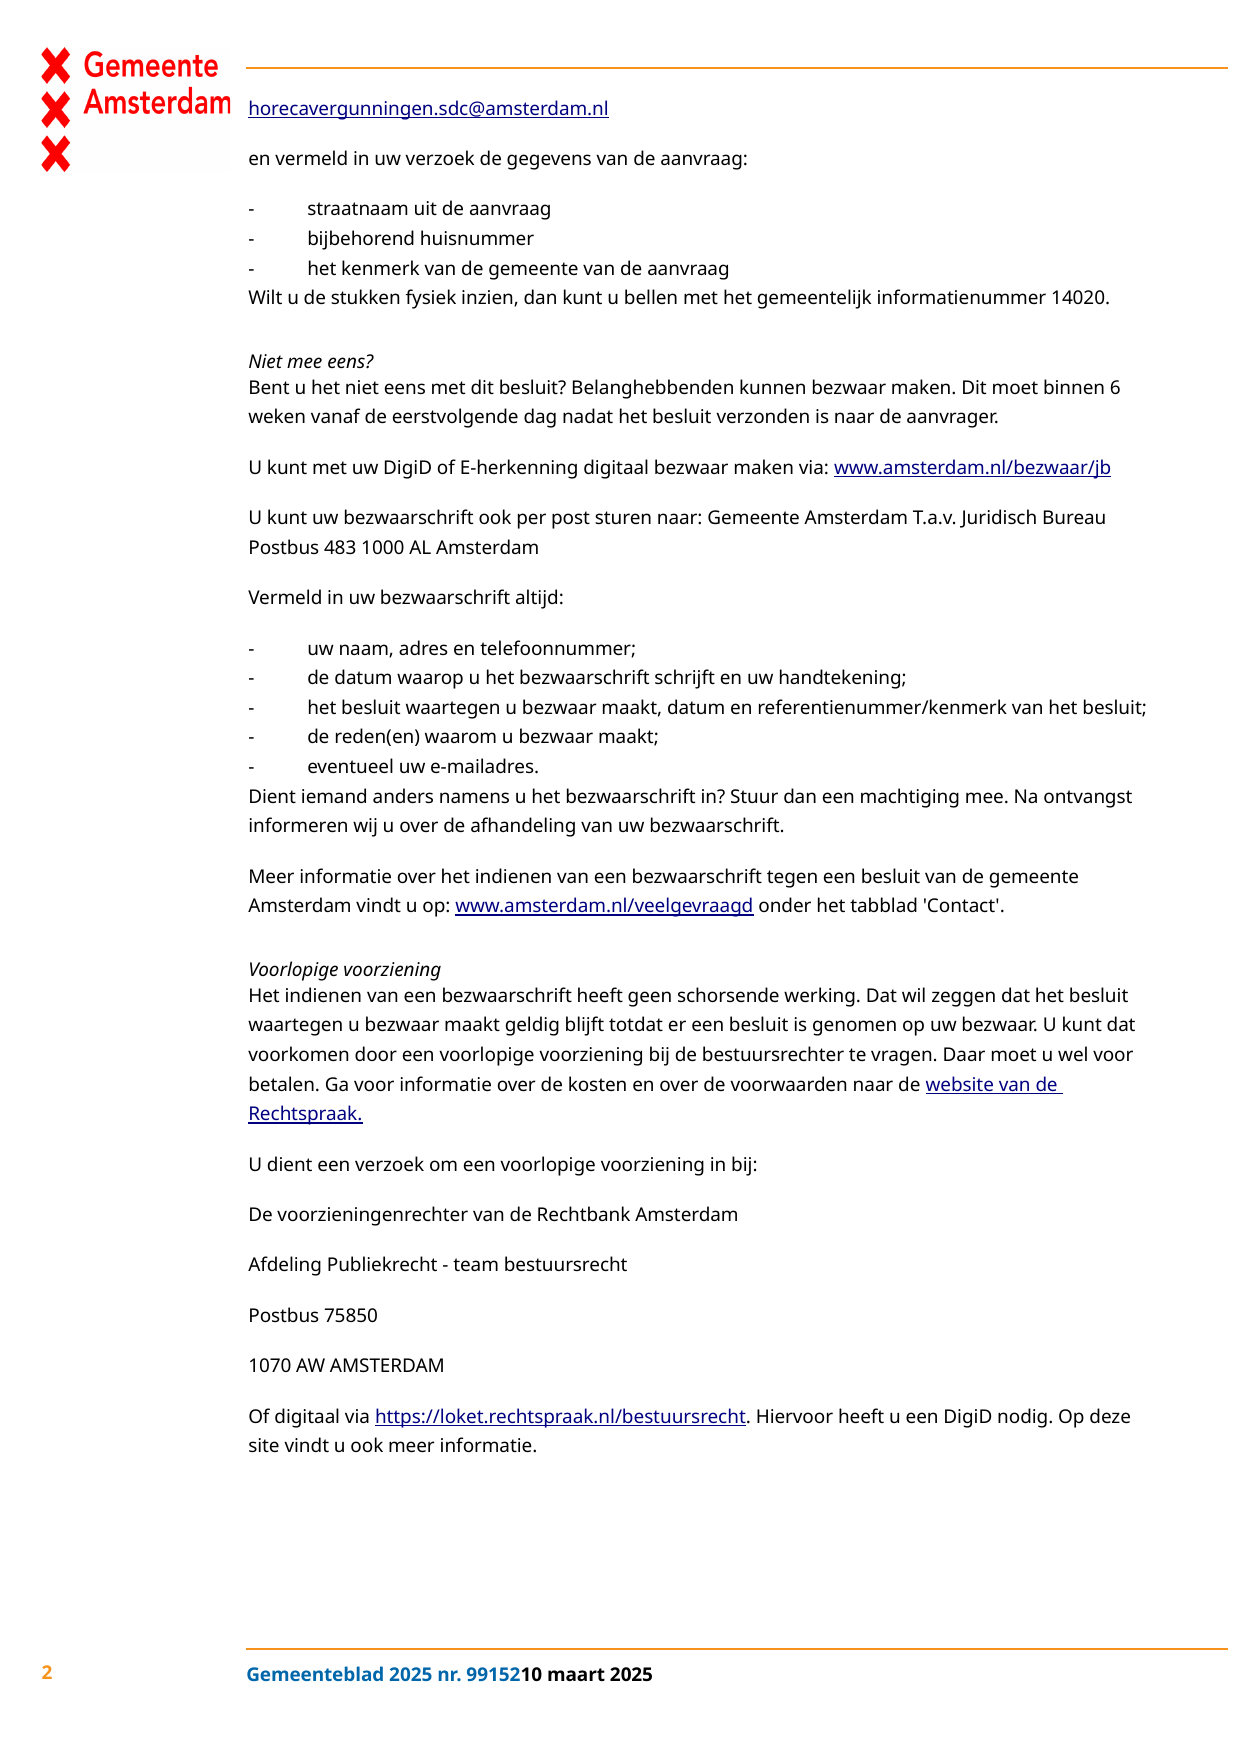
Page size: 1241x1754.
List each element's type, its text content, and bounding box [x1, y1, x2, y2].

list de reden(en) waarom u bezwaar maakt; [248, 724, 1152, 749]
text U kunt met uw DigiD of E-herkenning digitaal bezwaar maken via: www.amsterdam.nl/bezwaar/jb [248, 454, 1152, 480]
list bijbehorend huisnummer [248, 225, 1152, 251]
text Wilt u de stukken fysiek inzien, dan kunt u bellen met het gemeentelijk informatienummer 14020. [248, 284, 1152, 310]
text U kunt uw bezwaarschrift ook per post sturen naar: Gemeente Amsterdam T.a.v. Juridisch Bureau Postbus 483 1000 AL Amsterdam [248, 504, 1152, 560]
text 1070 AW AMSTERDAM [248, 1352, 1152, 1378]
text Of digitaal via https://loket.rechtspraak.nl/bestuursrecht. Hiervoor heeft u een DigiD nodig. Op deze site vindt u ook meer informatie. [248, 1403, 1152, 1458]
text Afdeling Publiekrecht - team bestuursrecht [248, 1252, 1152, 1277]
list eventueel uw e-mailadres. [248, 753, 1152, 779]
text De voorzieningenrechter van de Rechtbank Amsterdam [248, 1201, 1152, 1227]
text Vermeld in uw bezwaarschrift altijd: [248, 584, 1152, 610]
text Voorlopige voorziening [248, 956, 1152, 982]
list straatnaam uit de aanvraag [248, 196, 1152, 221]
text Meer informatie over het indienen van een bezwaarschrift tegen een besluit van de gemeente Amsterdam vindt u op: www.amsterdam.nl/veelgevraagd onder het tabblad 'Contact'. [248, 863, 1152, 918]
text en vermeld in uw verzoek de gegevens van de aanvraag: [248, 145, 1152, 171]
text Postbus 75850 [248, 1302, 1152, 1328]
list uw naam, adres en telefoonnummer; [248, 635, 1152, 661]
text Dient iemand anders namens u het bezwaarschrift in? Stuur dan een machtiging mee. Na ontvangst informeren wij u over de afhandeling van uw bezwaarschrift. [248, 783, 1152, 838]
list de datum waarop u het bezwaarschrift schrijft en uw handtekening; [248, 664, 1152, 690]
text Niet mee eens? [248, 348, 1152, 374]
text Het indienen van een bezwaarschrift heeft geen schorsende werking. Dat wil zeggen dat het besluit waartegen u bezwaar maakt geldig blijft totdat er een besluit is genomen op uw bezwaar. U kunt dat voorkomen door een voorlopige voorziening bij de bestuursrechter te vragen. Daar moet u wel voor betalen. Ga voor informatie over de kosten en over de voorwaarden naar de website van de Rechtspraak. [248, 982, 1152, 1126]
list het besluit waartegen u bezwaar maakt, datum en referentienummer/kenmerk van het besluit; [248, 694, 1152, 720]
list het kenmerk van de gemeente van de aanvraag [248, 255, 1152, 281]
text horecavergunningen.sdc@amsterdam.nl [248, 95, 1152, 121]
text Bent u het niet eens met dit besluit? Belanghebbenden kunnen bezwaar maken. Dit moet binnen 6 weken vanaf de eerstvolgende dag nadat het besluit verzonden is naar de aanvrager. [248, 374, 1152, 429]
text U dient een verzoek om een voorlopige voorziening in bij: [248, 1151, 1152, 1177]
picture [41, 47, 231, 172]
